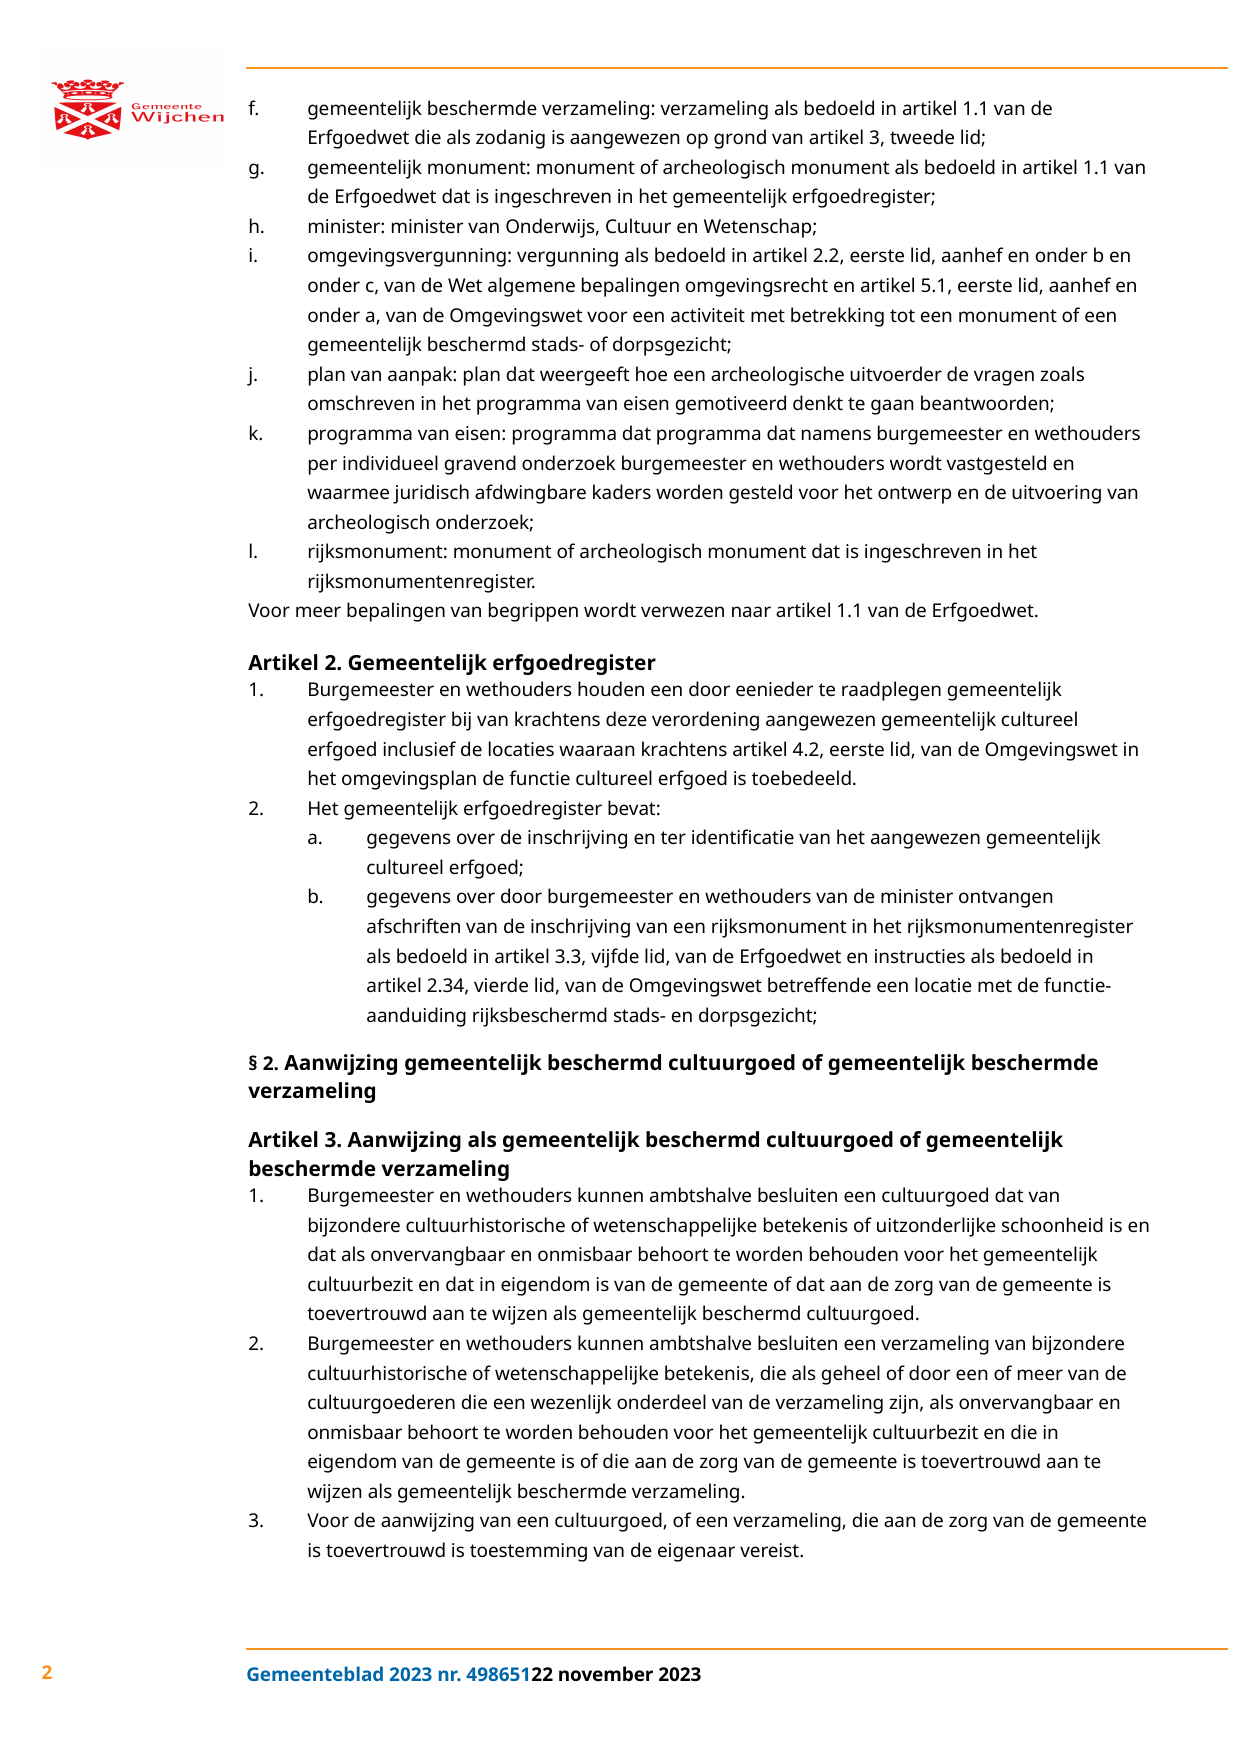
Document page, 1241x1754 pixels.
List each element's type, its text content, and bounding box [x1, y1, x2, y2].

text Voor meer bepalingen van begrippen wordt verwezen naar artikel 1.1 van de Erfgoedwet. [248, 598, 1152, 623]
list Burgemeester en wethouders houden een door eenieder te raadplegen gemeentelijk erfgoedregister bij van krachtens deze verordening aangewezen gemeentelijk cultureel erfgoed inclusief de locaties waaraan krachtens artikel 4.2, eerste lid, van de Omgevingswet in het omgevingsplan de functie cultureel erfgoed is toebedeeld. [248, 677, 1152, 791]
list plan van aanpak: plan dat weergeeft hoe een archeologische uitvoerder de vragen zoals omschreven in het programma van eisen gemotiveerd denkt te gaan beantwoorden; [248, 361, 1152, 416]
list Voor de aanwijzing van een cultuurgoed, of een verzameling, die aan de zorg van de gemeente is toevertrouwd is toestemming van de eigenaar vereist. [248, 1508, 1152, 1563]
list Het gemeentelijk erfgoedregister bevat: [248, 795, 1152, 821]
list omgevingsvergunning: vergunning als bedoeld in artikel 2.2, eerste lid, aanhef en onder b en onder c, van de Wet algemene bepalingen omgevingsrecht en artikel 5.1, eerste lid, aanhef en onder a, van de Omgevingswet voor een activiteit met betrekking tot een monument of een gemeentelijk beschermd stads- of dorpsgezicht; [248, 243, 1152, 357]
list minister: minister van Onderwijs, Cultuur en Wetenschap; [248, 213, 1152, 239]
picture [41, 47, 231, 172]
list gemeentelijk beschermde verzameling: verzameling als bedoeld in artikel 1.1 van de Erfgoedwet die als zodanig is aangewezen op grond van artikel 3, tweede lid; [248, 95, 1152, 150]
list gegevens over door burgemeester en wethouders van de minister ontvangen afschriften van de inschrijving van een rijksmonument in het rijksmonumentenregister als bedoeld in artikel 3.3, vijfde lid, van de Erfgoedwet en instructies als bedoeld in artikel 2.34, vierde lid, van de Omgevingswet betreffende een locatie met de functie-aanduiding rijksbeschermd stads- en dorpsgezicht; [307, 884, 1152, 1028]
text Artikel 3. Aanwijzing als gemeentelijk beschermd cultuurgoed of gemeentelijk beschermde verzameling [248, 1125, 1152, 1182]
list rijksmonument: monument of archeologisch monument dat is ingeschreven in het rijksmonumentenregister. [248, 538, 1152, 594]
text § 2. Aanwijzing gemeentelijk beschermd cultuurgoed of gemeentelijk beschermde verzameling [248, 1048, 1152, 1104]
list Burgemeester en wethouders kunnen ambtshalve besluiten een verzameling van bijzondere cultuurhistorische of wetenschappelijke betekenis, die als geheel of door een of meer van de cultuurgoederen die een wezenlijk onderdeel van de verzameling zijn, als onvervangbaar en onmisbaar behoort te worden behouden voor het gemeentelijk cultuurbezit en die in eigendom van de gemeente is of die aan de zorg van de gemeente is toevertrouwd aan te wijzen als gemeentelijk beschermde verzameling. [248, 1330, 1152, 1504]
list gegevens over de inschrijving en ter identificatie van het aangewezen gemeentelijk cultureel erfgoed; [307, 824, 1152, 880]
text Artikel 2. Gemeentelijk erfgoedregister [248, 648, 1152, 677]
list programma van eisen: programma dat programma dat namens burgemeester en wethouders per individueel gravend onderzoek burgemeester en wethouders wordt vastgesteld en waarmee juridisch afdwingbare kaders worden gesteld voor het ontwerp en de uitvoering van archeologisch onderzoek; [248, 420, 1152, 535]
list Burgemeester en wethouders kunnen ambtshalve besluiten een cultuurgoed dat van bijzondere cultuurhistorische of wetenschappelijke betekenis of uitzonderlijke schoonheid is en dat als onvervangbaar en onmisbaar behoort te worden behouden voor het gemeentelijk cultuurbezit en dat in eigendom is van de gemeente of dat aan de zorg van de gemeente is toevertrouwd aan te wijzen als gemeentelijk beschermd cultuurgoed. [248, 1182, 1152, 1326]
list gemeentelijk monument: monument of archeologisch monument als bedoeld in artikel 1.1 van de Erfgoedwet dat is ingeschreven in het gemeentelijk erfgoedregister; [248, 154, 1152, 209]
